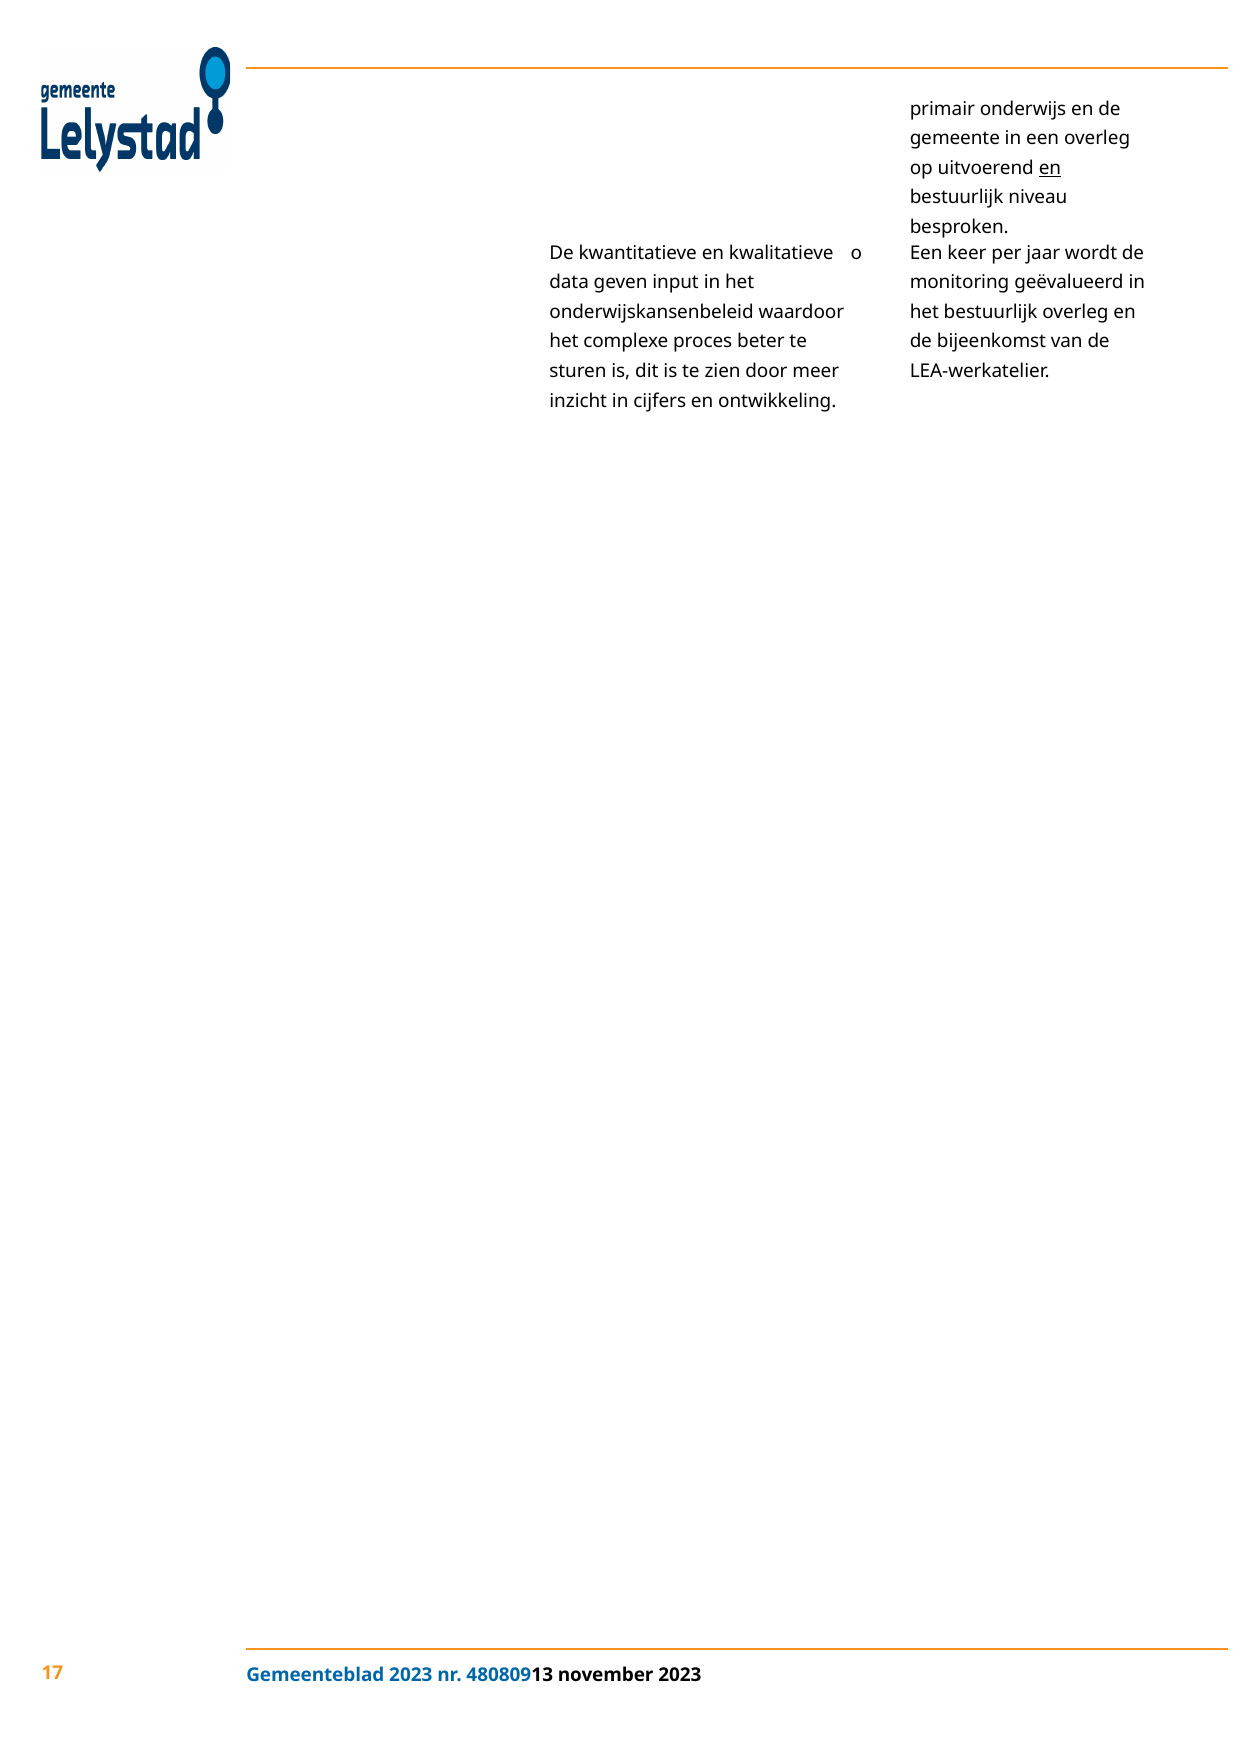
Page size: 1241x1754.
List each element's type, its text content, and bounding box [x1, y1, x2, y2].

table_cell De kwantitatieve en kwalitatieve data geven input in het onderwijskansenbeleid waardoor het complexe proces beter te sturen is, dit is te zien door meer inzicht in cijfers en ontwikkeling. [549, 239, 850, 412]
table_cell primair onderwijs en de gemeente in een overleg op uitvoerend en bestuurlijk niveau besproken. [850, 95, 1152, 239]
picture [41, 47, 231, 172]
table_cell [248, 95, 549, 239]
table_cell Een keer per jaar wordt de monitoring geëvalueerd in het bestuurlijk overleg en de bijeenkomst van de LEA-werkatelier. [850, 239, 1152, 412]
table_cell [549, 95, 850, 239]
table_cell [248, 239, 549, 412]
